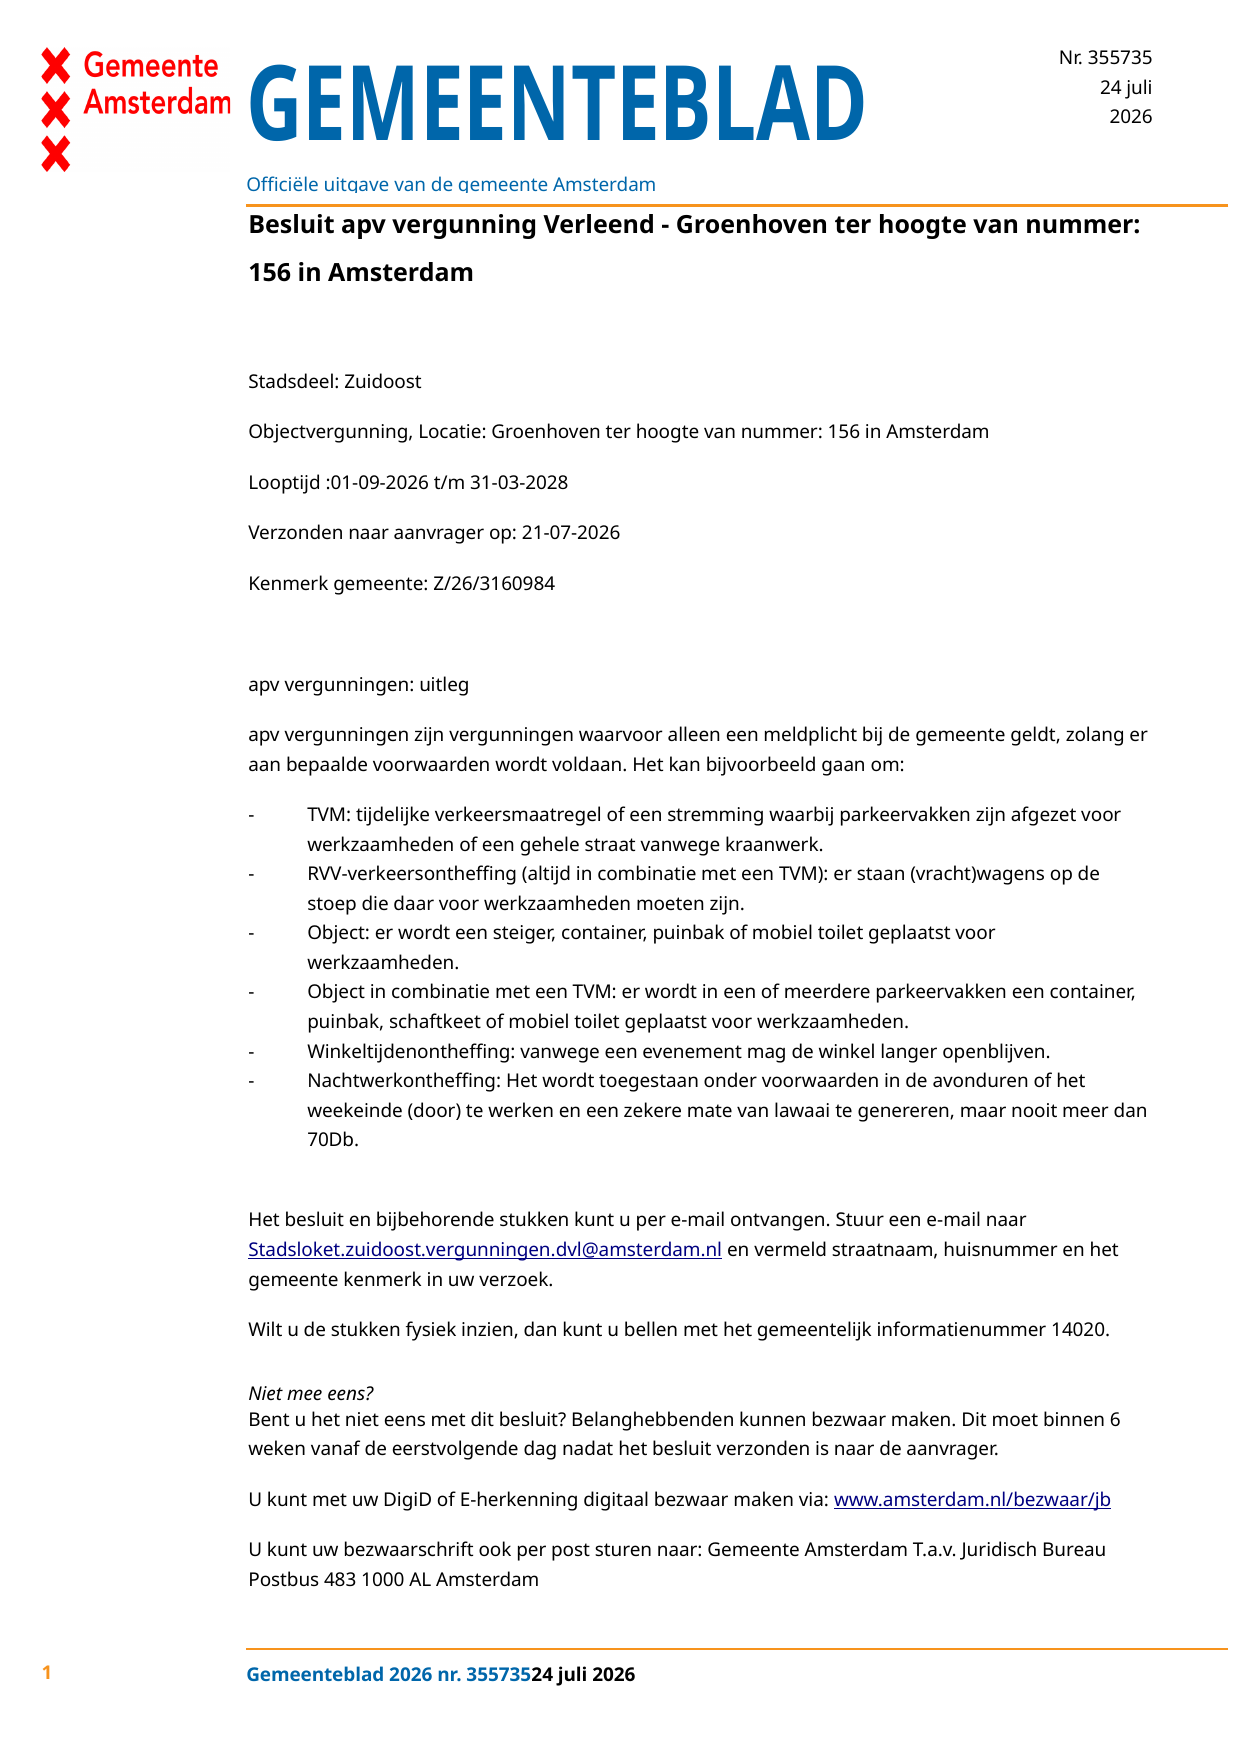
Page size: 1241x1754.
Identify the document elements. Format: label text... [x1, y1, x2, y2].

text U kunt met uw DigiD of E-herkenning digitaal bezwaar maken via: www.amsterdam.nl/bezwaar/jb [248, 1486, 1152, 1512]
text U kunt uw bezwaarschrift ook per post sturen naar: Gemeente Amsterdam T.a.v. Juridisch Bureau Postbus 483 1000 AL Amsterdam [248, 1536, 1152, 1592]
list Winkeltijdenontheffing: vanwege een evenement mag de winkel langer openblijven. [248, 1038, 1152, 1064]
list Nachtwerkontheffing: Het wordt toegestaan onder voorwaarden in de avonduren of het weekeinde (door) te werken en een zekere mate van lawaai te genereren, maar nooit meer dan 70Db. [248, 1067, 1152, 1152]
list Object in combinatie met een TVM: er wordt in een of meerdere parkeervakken een container, puinbak, schaftkeet of mobiel toilet geplaatst voor werkzaamheden. [248, 979, 1152, 1034]
text Bent u het niet eens met dit besluit? Belanghebbenden kunnen bezwaar maken. Dit moet binnen 6 weken vanaf de eerstvolgende dag nadat het besluit verzonden is naar de aanvrager. [248, 1406, 1152, 1461]
text Looptijd :01-09-2026 t/m 31-03-2028 [248, 469, 1152, 495]
text apv vergunningen zijn vergunningen waarvoor alleen een meldplicht bij de gemeente geldt, zolang er aan bepaalde voorwaarden wordt voldaan. Het kan bijvoorbeeld gaan om: [248, 721, 1152, 777]
text Kenmerk gemeente: Z/26/3160984 [248, 570, 1152, 596]
list RVV-verkeersontheffing (altijd in combinatie met een TVM): er staan (vracht)wagens op de stoep die daar voor werkzaamheden moeten zijn. [248, 860, 1152, 916]
text Het besluit en bijbehorende stukken kunt u per e-mail ontvangen. Stuur een e-mail naar Stadsloket.zuidoost.vergunningen.dvl@amsterdam.nl en vermeld straatnaam, huisnummer en het gemeente kenmerk in uw verzoek. [248, 1207, 1152, 1292]
text Objectvergunning, Locatie: Groenhoven ter hoogte van nummer: 156 in Amsterdam [248, 419, 1152, 444]
list TVM: tijdelijke verkeersmaatregel of een stremming waarbij parkeervakken zijn afgezet voor werkzaamheden of een gehele straat vanwege kraanwerk. [248, 801, 1152, 857]
text Niet mee eens? [248, 1380, 1152, 1406]
text Stadsdeel: Zuidoost [248, 368, 1152, 394]
text Besluit apv vergunning Verleend - Groenhoven ter hoogte van nummer: 156 in Amsterdam [248, 207, 1152, 288]
text Verzonden naar aanvrager op: 21-07-2026 [248, 519, 1152, 545]
picture [41, 47, 231, 172]
text apv vergunningen: uitleg [248, 671, 1152, 697]
list Object: er wordt een steiger, container, puinbak of mobiel toilet geplaatst voor werkzaamheden. [248, 919, 1152, 975]
text Wilt u de stukken fysiek inzien, dan kunt u bellen met het gemeentelijk informatienummer 14020. [248, 1316, 1152, 1342]
